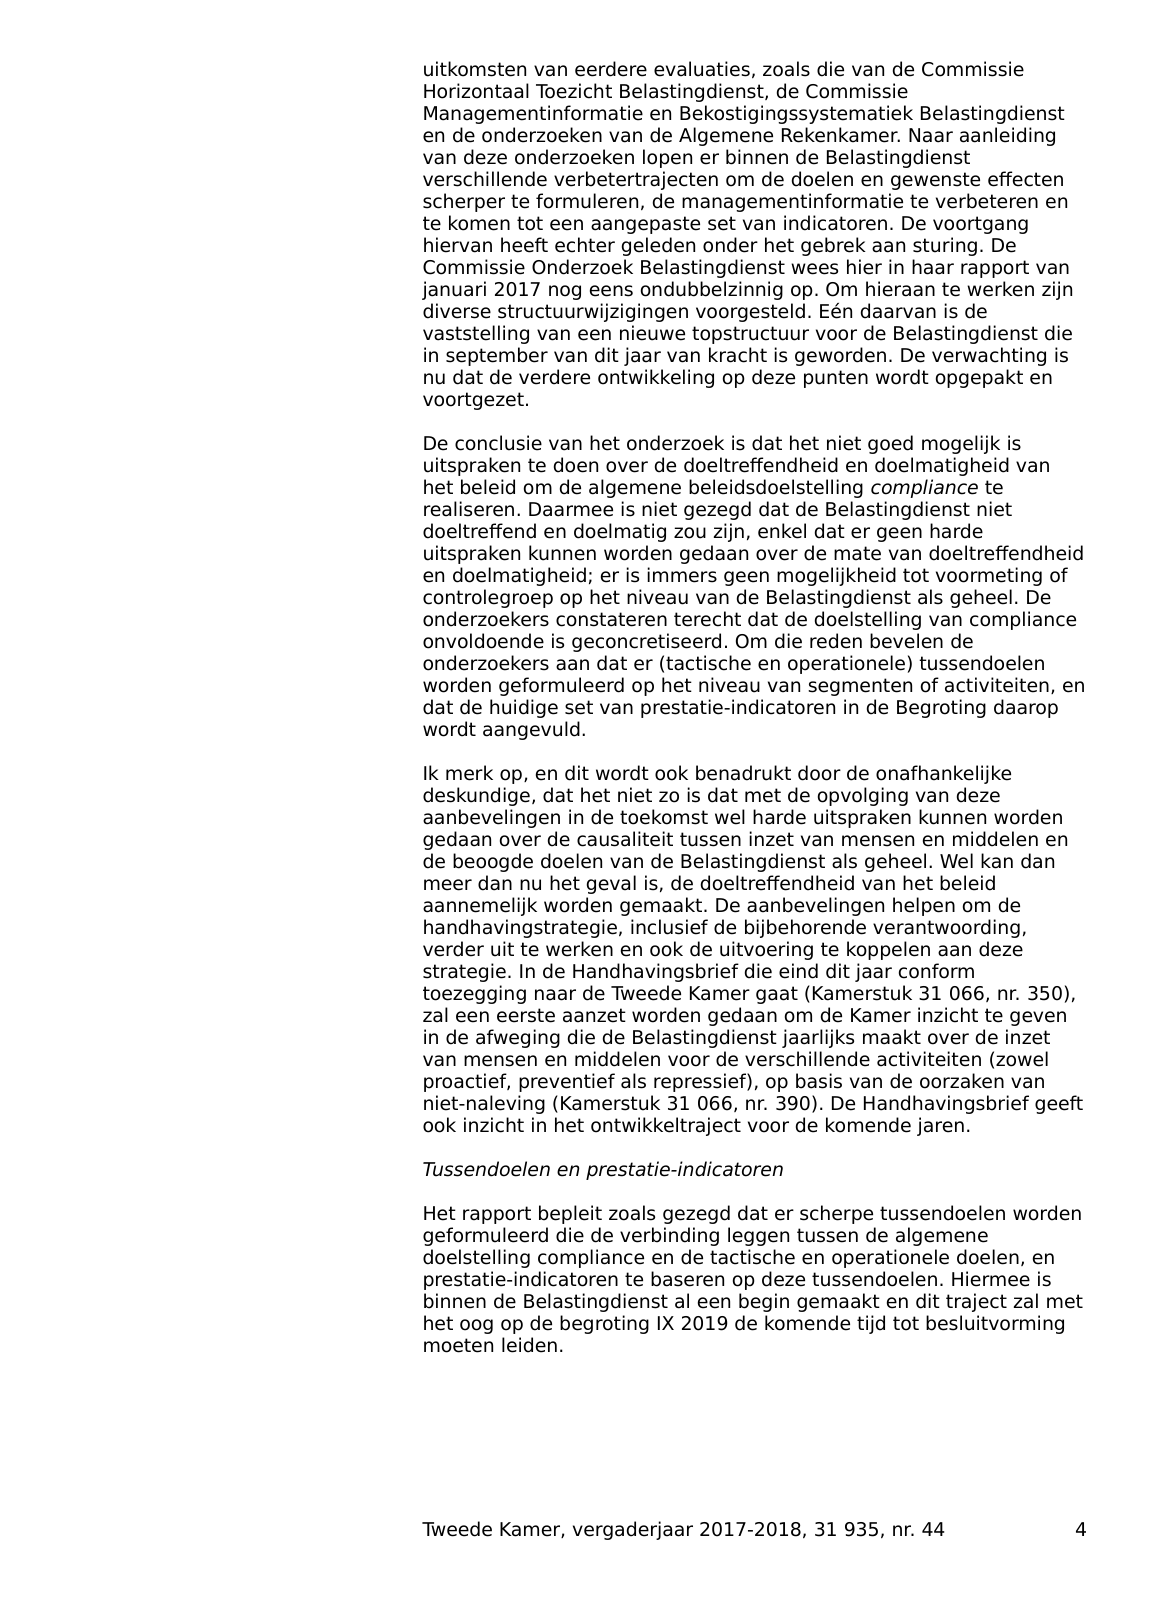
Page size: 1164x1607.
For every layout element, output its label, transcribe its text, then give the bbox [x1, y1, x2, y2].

subtitle Tussendoelen en prestatie-indicatoren [422, 1159, 1087, 1181]
text De conclusie van het onderzoek is dat het niet goed mogelijk is uitspraken te doen over de doeltreffendheid en doelmatigheid van het beleid om de algemene beleidsdoelstelling compliance te realiseren. Daarmee is niet gezegd dat de Belastingdienst niet doeltreffend en doelmatig zou zijn, enkel dat er geen harde uitspraken kunnen worden gedaan over de mate van doeltreffendheid en doelmatigheid; er is immers geen mogelijkheid tot voormeting of controlegroep op het niveau van de Belastingdienst als geheel. De onderzoekers constateren terecht dat de doelstelling van compliance onvoldoende is geconcretiseerd. Om die reden bevelen de onderzoekers aan dat er (tactische en operationele) tussendoelen worden geformuleerd op het niveau van segmenten of activiteiten, en dat de huidige set van prestatie-indicatoren in de Begroting daarop wordt aangevuld. [422, 433, 1087, 741]
text Ik merk op, en dit wordt ook benadrukt door de onafhankelijke deskundige, dat het niet zo is dat met de opvolging van deze aanbevelingen in de toekomst wel harde uitspraken kunnen worden gedaan over de causaliteit tussen inzet van mensen en middelen en de beoogde doelen van de Belastingdienst als geheel. Wel kan dan meer dan nu het geval is, de doeltreffendheid van het beleid aannemelijk worden gemaakt. De aanbevelingen helpen om de handhavingstrategie, inclusief de bijbehorende verantwoording, verder uit te werken en ook de uitvoering te koppelen aan deze strategie. In de Handhavingsbrief die eind dit jaar conform toezegging naar de Tweede Kamer gaat (Kamerstuk 31 066, nr. 350), zal een eerste aanzet worden gedaan om de Kamer inzicht te geven in de afweging die de Belastingdienst jaarlijks maakt over de inzet van mensen en middelen voor de verschillende activiteiten (zowel proactief, preventief als repressief), op basis van de oorzaken van niet-naleving (Kamerstuk 31 066, nr. 390). De Handhavingsbrief geeft ook inzicht in het ontwikkeltraject voor de komende jaren. [422, 763, 1087, 1136]
text uitkomsten van eerdere evaluaties, zoals die van de Commissie Horizontaal Toezicht Belastingdienst, de Commissie Managementinformatie en Bekostigingssystematiek Belastingdienst en de onderzoeken van de Algemene Rekenkamer. Naar aanleiding van deze onderzoeken lopen er binnen de Belastingdienst verschillende verbetertrajecten om de doelen en gewenste effecten scherper te formuleren, de managementinformatie te verbeteren en te komen tot een aangepaste set van indicatoren. De voortgang hiervan heeft echter geleden onder het gebrek aan sturing. De Commissie Onderzoek Belastingdienst wees hier in haar rapport van januari 2017 nog eens ondubbelzinnig op. Om hieraan te werken zijn diverse structuurwijzigingen voorgesteld. Eén daarvan is de vaststelling van een nieuwe topstructuur voor de Belastingdienst die in september van dit jaar van kracht is geworden. De verwachting is nu dat de verdere ontwikkeling op deze punten wordt opgepakt en voortgezet. [422, 59, 1087, 411]
text Het rapport bepleit zoals gezegd dat er scherpe tussendoelen worden geformuleerd die de verbinding leggen tussen de algemene doelstelling compliance en de tactische en operationele doelen, en prestatie-indicatoren te baseren op deze tussendoelen. Hiermee is binnen de Belastingdienst al een begin gemaakt en dit traject zal met het oog op de begroting IX 2019 de komende tijd tot besluitvorming moeten leiden. [422, 1203, 1087, 1357]
